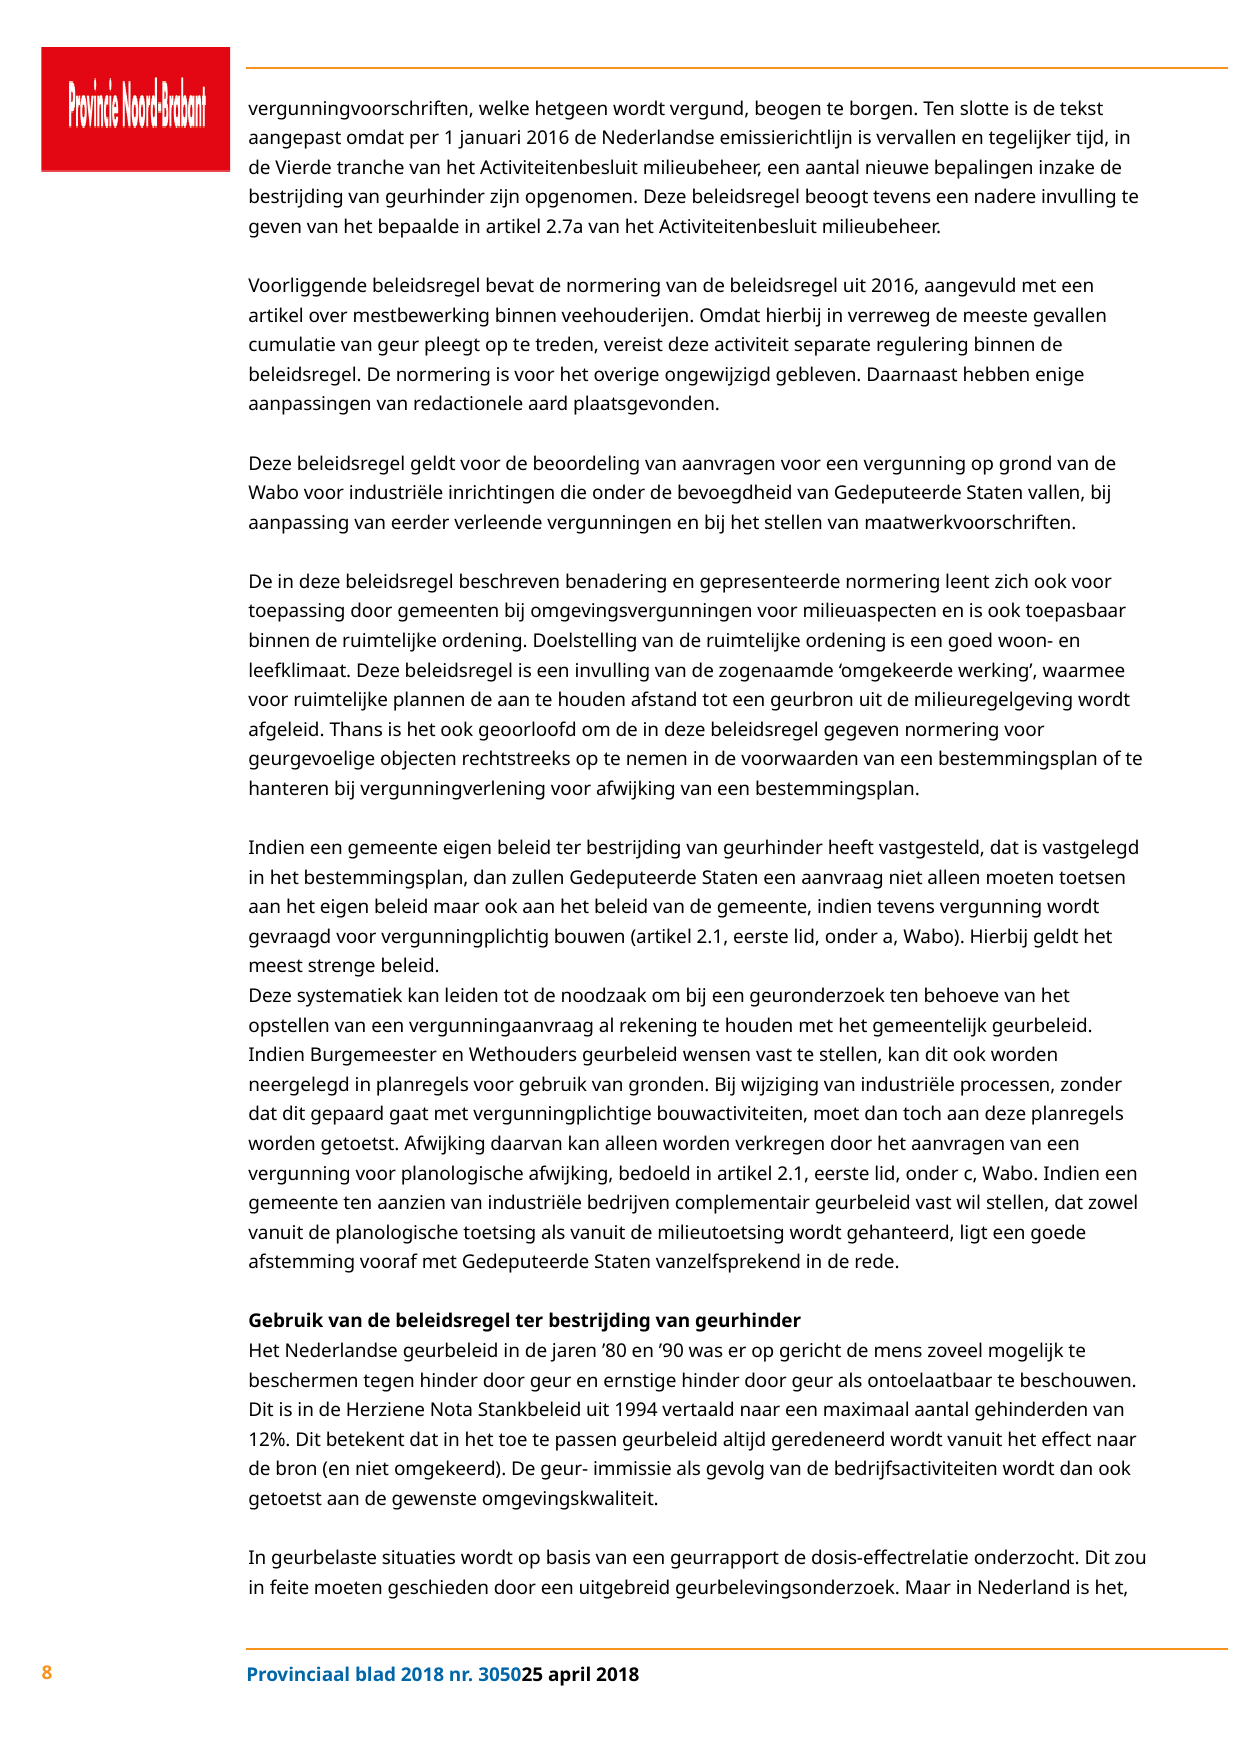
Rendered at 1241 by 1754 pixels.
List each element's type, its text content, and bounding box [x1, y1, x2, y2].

text Het Nederlandse geurbeleid in de jaren ’80 en ’90 was er op gericht de mens zoveel mogelijk te beschermen tegen hinder door geur en ernstige hinder door geur als ontoelaatbaar te beschouwen. Dit is in de Herziene Nota Stankbeleid uit 1994 vertaald naar een maximaal aantal gehinderden van 12%. Dit betekent dat in het toe te passen geurbeleid altijd geredeneerd wordt vanuit het effect naar de bron (en niet omgekeerd). De geur- immissie als gevolg van de bedrijfsactiviteiten wordt dan ook getoetst aan de gewenste omgevingskwaliteit. [248, 1337, 1152, 1511]
picture [41, 47, 231, 172]
text Gebruik van de beleidsregel ter bestrijding van geurhinder [248, 1308, 1152, 1333]
text In geurbelaste situaties wordt op basis van een geurrapport de dosis-effectrelatie onderzocht. Dit zou in feite moeten geschieden door een uitgebreid geurbelevingsonderzoek. Maar in Nederland is het, [248, 1544, 1152, 1600]
text Voorliggende beleidsregel bevat de normering van de beleidsregel uit 2016, aangevuld met een artikel over mestbewerking binnen veehouderijen. Omdat hierbij in verreweg de meeste gevallen cumulatie van geur pleegt op te treden, vereist deze activiteit separate regulering binnen de beleidsregel. De normering is voor het overige ongewijzigd gebleven. Daarnaast hebben enige aanpassingen van redactionele aard plaatsgevonden. [248, 272, 1152, 416]
text Deze systematiek kan leiden tot de noodzaak om bij een geuronderzoek ten behoeve van het opstellen van een vergunningaanvraag al rekening te houden met het gemeentelijk geurbeleid. Indien Burgemeester en Wethouders geurbeleid wensen vast te stellen, kan dit ook worden neergelegd in planregels voor gebruik van gronden. Bij wijziging van industriële processen, zonder dat dit gepaard gaat met vergunningplichtige bouwactiviteiten, moet dan toch aan deze planregels worden getoetst. Afwijking daarvan kan alleen worden verkregen door het aanvragen van een vergunning voor planologische afwijking, bedoeld in artikel 2.1, eerste lid, onder c, Wabo. Indien een gemeente ten aanzien van industriële bedrijven complementair geurbeleid vast wil stellen, dat zowel vanuit de planologische toetsing als vanuit de milieutoetsing wordt gehanteerd, ligt een goede afstemming vooraf met Gedeputeerde Staten vanzelfsprekend in de rede. [248, 982, 1152, 1274]
text Deze beleidsregel geldt voor de beoordeling van aanvragen voor een vergunning op grond van de Wabo voor industriële inrichtingen die onder de bevoegdheid van Gedeputeerde Staten vallen, bij aanpassing van eerder verleende vergunningen en bij het stellen van maatwerkvoorschriften. [248, 450, 1152, 535]
text Indien een gemeente eigen beleid ter bestrijding van geurhinder heeft vastgesteld, dat is vastgelegd in het bestemmingsplan, dan zullen Gedeputeerde Staten een aanvraag niet alleen moeten toetsen aan het eigen beleid maar ook aan het beleid van de gemeente, indien tevens vergunning wordt gevraagd voor vergunningplichtig bouwen (artikel 2.1, eerste lid, onder a, Wabo). Hierbij geldt het meest strenge beleid. [248, 834, 1152, 978]
text vergunningvoorschriften, welke hetgeen wordt vergund, beogen te borgen. Ten slotte is de tekst aangepast omdat per 1 januari 2016 de Nederlandse emissierichtlijn is vervallen en tegelijker tijd, in de Vierde tranche van het Activiteitenbesluit milieubeheer, een aantal nieuwe bepalingen inzake de bestrijding van geurhinder zijn opgenomen. Deze beleidsregel beoogt tevens een nadere invulling te geven van het bepaalde in artikel 2.7a van het Activiteitenbesluit milieubeheer. [248, 95, 1152, 239]
text De in deze beleidsregel beschreven benadering en gepresenteerde normering leent zich ook voor toepassing door gemeenten bij omgevingsvergunningen voor milieuaspecten en is ook toepasbaar binnen de ruimtelijke ordening. Doelstelling van de ruimtelijke ordening is een goed woon- en leefklimaat. Deze beleidsregel is een invulling van de zogenaamde ‘omgekeerde werking’, waarmee voor ruimtelijke plannen de aan te houden afstand tot een geurbron uit de milieuregelgeving wordt afgeleid. Thans is het ook geoorloofd om de in deze beleidsregel gegeven normering voor geurgevoelige objecten rechtstreeks op te nemen in de voorwaarden van een bestemmingsplan of te hanteren bij vergunningverlening voor afwijking van een bestemmingsplan. [248, 568, 1152, 801]
